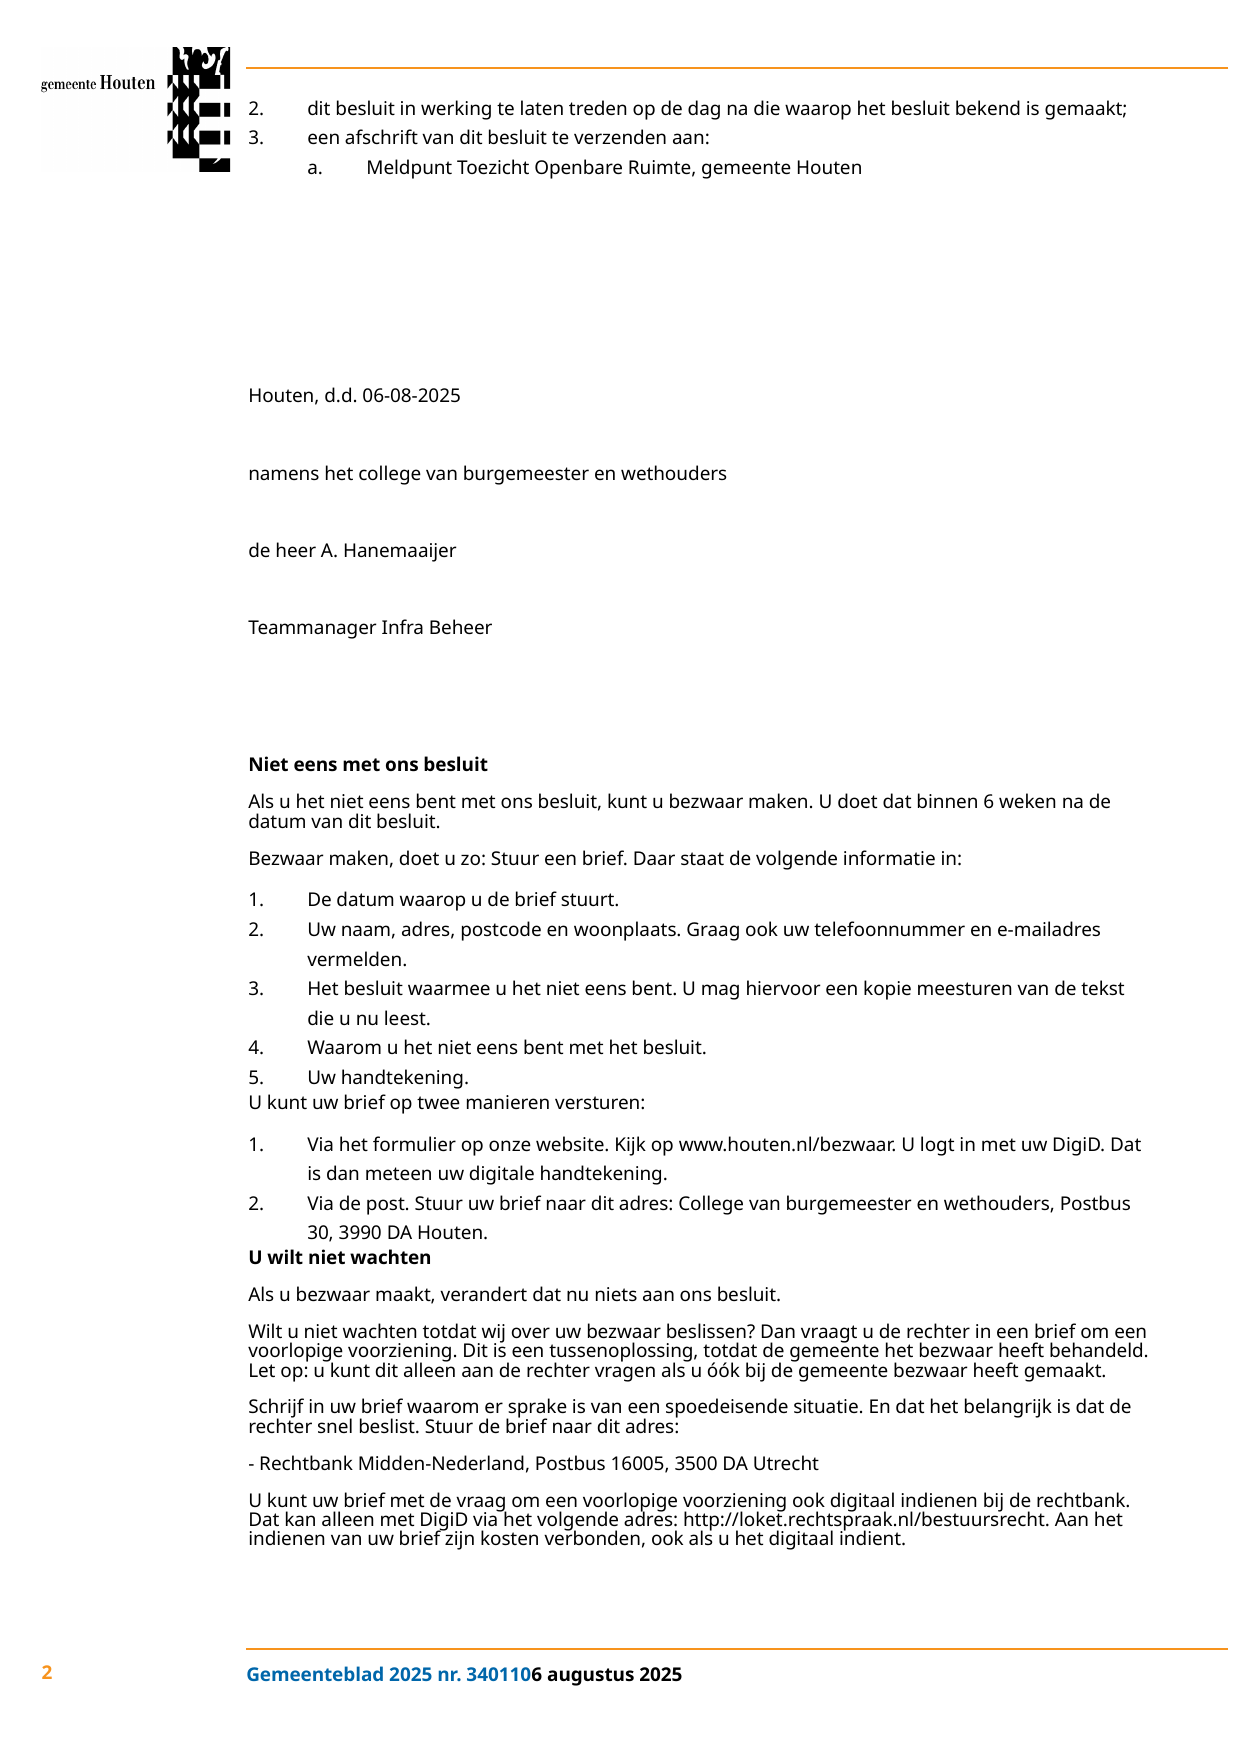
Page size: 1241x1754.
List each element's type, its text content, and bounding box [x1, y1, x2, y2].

text Als u het niet eens bent met ons besluit, kunt u bezwaar maken. U doet dat binnen 6 weken na de datum van dit besluit. [248, 793, 1152, 832]
list Het besluit waarmee u het niet eens bent. U mag hiervoor een kopie meesturen van de tekst die u nu leest. [248, 975, 1152, 1031]
text Wilt u niet wachten totdat wij over uw bezwaar beslissen? Dan vraagt u de rechter in een brief om een voorlopige voorziening. Dit is een tussenoplossing, totdat de gemeente het bezwaar heeft behandeld. Let op: u kunt dit alleen aan de rechter vragen als u óók bij de gemeente bezwaar heeft gemaakt. [248, 1323, 1152, 1381]
list Waarom u het niet eens bent met het besluit. [248, 1034, 1152, 1060]
text namens het college van burgemeester en wethouders [248, 460, 1152, 486]
text Als u bezwaar maakt, verandert dat nu niets aan ons besluit. [248, 1286, 1152, 1305]
list een afschrift van dit besluit te verzenden aan: [248, 124, 1152, 150]
text Niet eens met ons besluit [248, 756, 1152, 776]
text U kunt uw brief op twee manieren versturen: [248, 1094, 1152, 1113]
text Teammanager Infra Beheer [248, 614, 1152, 640]
list dit besluit in werking te laten treden op de dag na die waarop het besluit bekend is gemaakt; [248, 95, 1152, 121]
list Via het formulier op onze website. Kijk op www.houten.nl/bezwaar. U logt in met uw DigiD. Dat is dan meteen uw digitale handtekening. [248, 1131, 1152, 1186]
list Uw naam, adres, postcode en woonplaats. Graag ook uw telefoonnummer en e-mailadres vermelden. [248, 916, 1152, 972]
text Schrijf in uw brief waarom er sprake is van een spoedeisende situatie. En dat het belangrijk is dat de rechter snel beslist. Stuur de brief naar dit adres: [248, 1398, 1152, 1437]
text U kunt uw brief met de vraag om een voorlopige voorziening ook digitaal indienen bij de rechtbank. Dat kan alleen met DigiD via het volgende adres: http://loket.rechtspraak.nl/bestuursrecht. Aan het indienen van uw brief zijn kosten verbonden, ook als u het digitaal indient. [248, 1492, 1152, 1549]
list De datum waarop u de brief stuurt. [248, 887, 1152, 912]
list Meldpunt Toezicht Openbare Ruimte, gemeente Houten [307, 154, 1152, 180]
text de heer A. Hanemaaijer [248, 537, 1152, 563]
text Houten, d.d. 06-08-2025 [248, 383, 1152, 408]
text U wilt niet wachten [248, 1249, 1152, 1268]
picture [41, 47, 231, 172]
list Uw handtekening. [248, 1064, 1152, 1090]
text Bezwaar maken, doet u zo: Stuur een brief. Daar staat de volgende informatie in: [248, 850, 1152, 869]
text - Rechtbank Midden-Nederland, Postbus 16005, 3500 DA Utrecht [248, 1455, 1152, 1474]
list Via de post. Stuur uw brief naar dit adres: College van burgemeester en wethouders, Postbus 30, 3990 DA Houten. [248, 1190, 1152, 1245]
